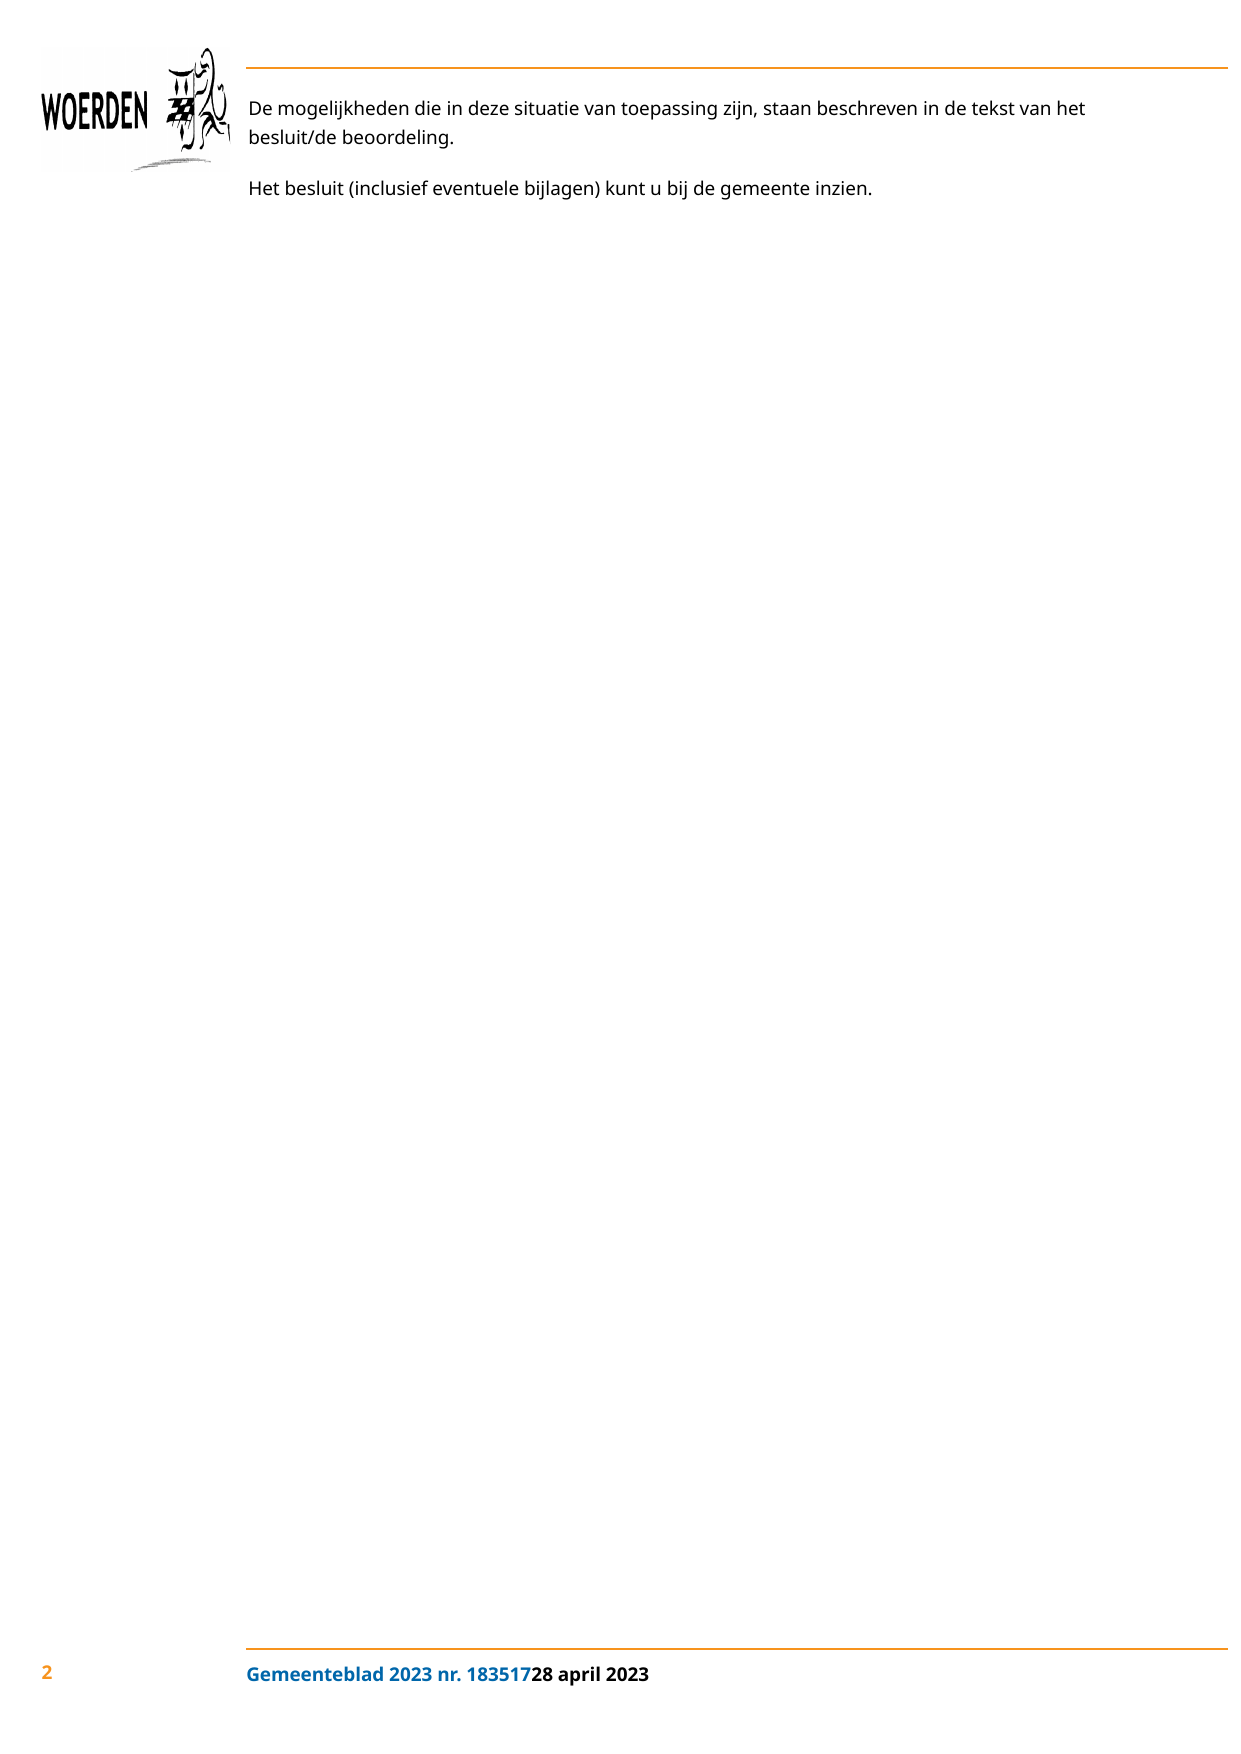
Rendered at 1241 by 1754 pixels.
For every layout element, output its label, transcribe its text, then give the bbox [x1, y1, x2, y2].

text De mogelijkheden die in deze situatie van toepassing zijn, staan beschreven in de tekst van het besluit/de beoordeling. [248, 95, 1152, 150]
text Het besluit (inclusief eventuele bijlagen) kunt u bij de gemeente inzien. [248, 175, 1152, 201]
picture [41, 47, 231, 172]
